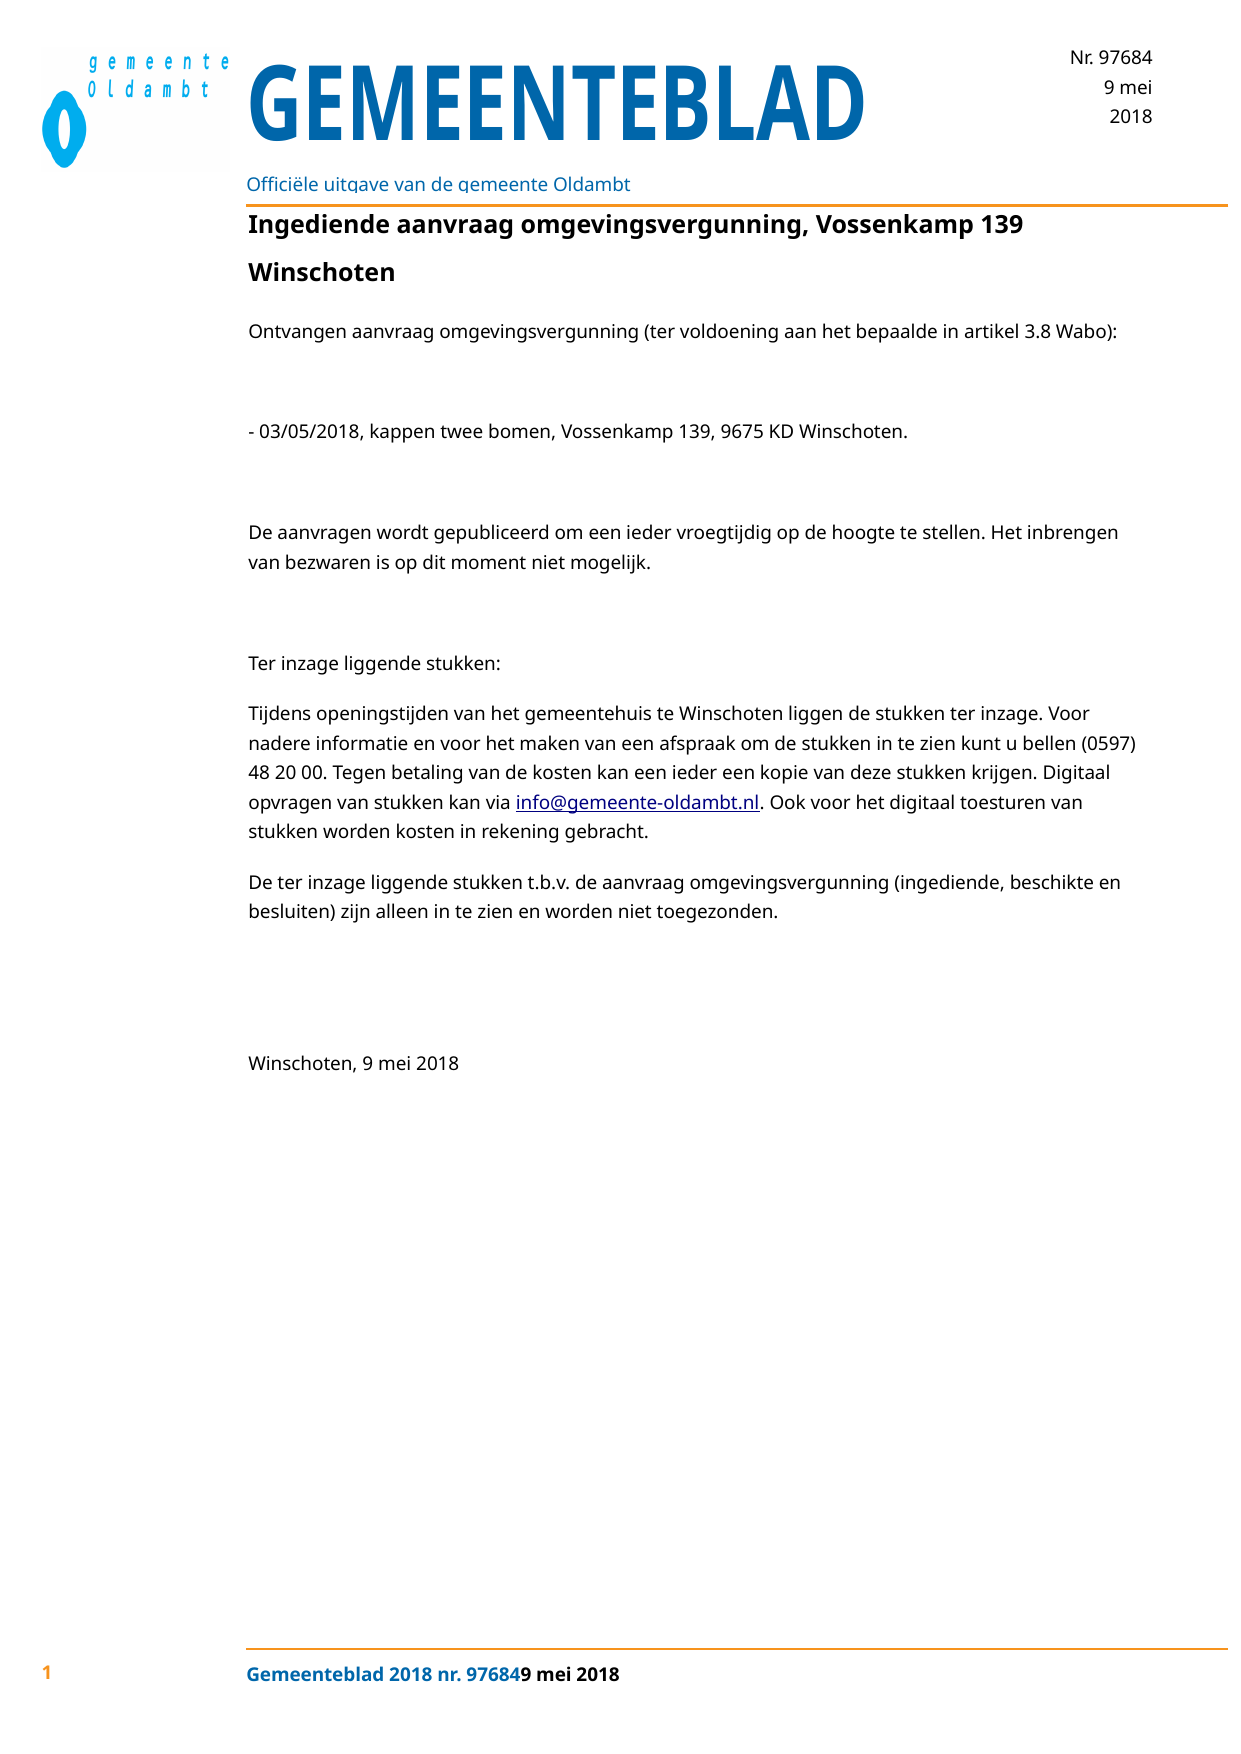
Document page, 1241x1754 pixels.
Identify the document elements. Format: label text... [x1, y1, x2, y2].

text Winschoten, 9 mei 2018 [248, 1050, 1152, 1076]
picture [41, 47, 231, 172]
text Ter inzage liggende stukken: [248, 650, 1152, 676]
text Ingediende aanvraag omgevingsvergunning, Vossenkamp 139 Winschoten [248, 207, 1152, 288]
text Ontvangen aanvraag omgevingsvergunning (ter voldoening aan het bepaalde in artikel 3.8 Wabo): [248, 318, 1152, 344]
text Tijdens openingstijden van het gemeentehuis te Winschoten liggen de stukken ter inzage. Voor nadere informatie en voor het maken van een afspraak om de stukken in te zien kunt u bellen (0597) 48 20 00. Tegen betaling van de kosten kan een ieder een kopie van deze stukken krijgen. Digitaal opvragen van stukken kan via info@gemeente-oldambt.nl. Ook voor het digitaal toesturen van stukken worden kosten in rekening gebracht. [248, 700, 1152, 844]
text - 03/05/2018, kappen twee bomen, Vossenkamp 139, 9675 KD Winschoten. [248, 419, 1152, 444]
text De ter inzage liggende stukken t.b.v. de aanvraag omgevingsvergunning (ingediende, beschikte en besluiten) zijn alleen in te zien en worden niet toegezonden. [248, 869, 1152, 924]
text De aanvragen wordt gepubliceerd om een ieder vroegtijdig op de hoogte te stellen. Het inbrengen van bezwaren is op dit moment niet mogelijk. [248, 519, 1152, 575]
